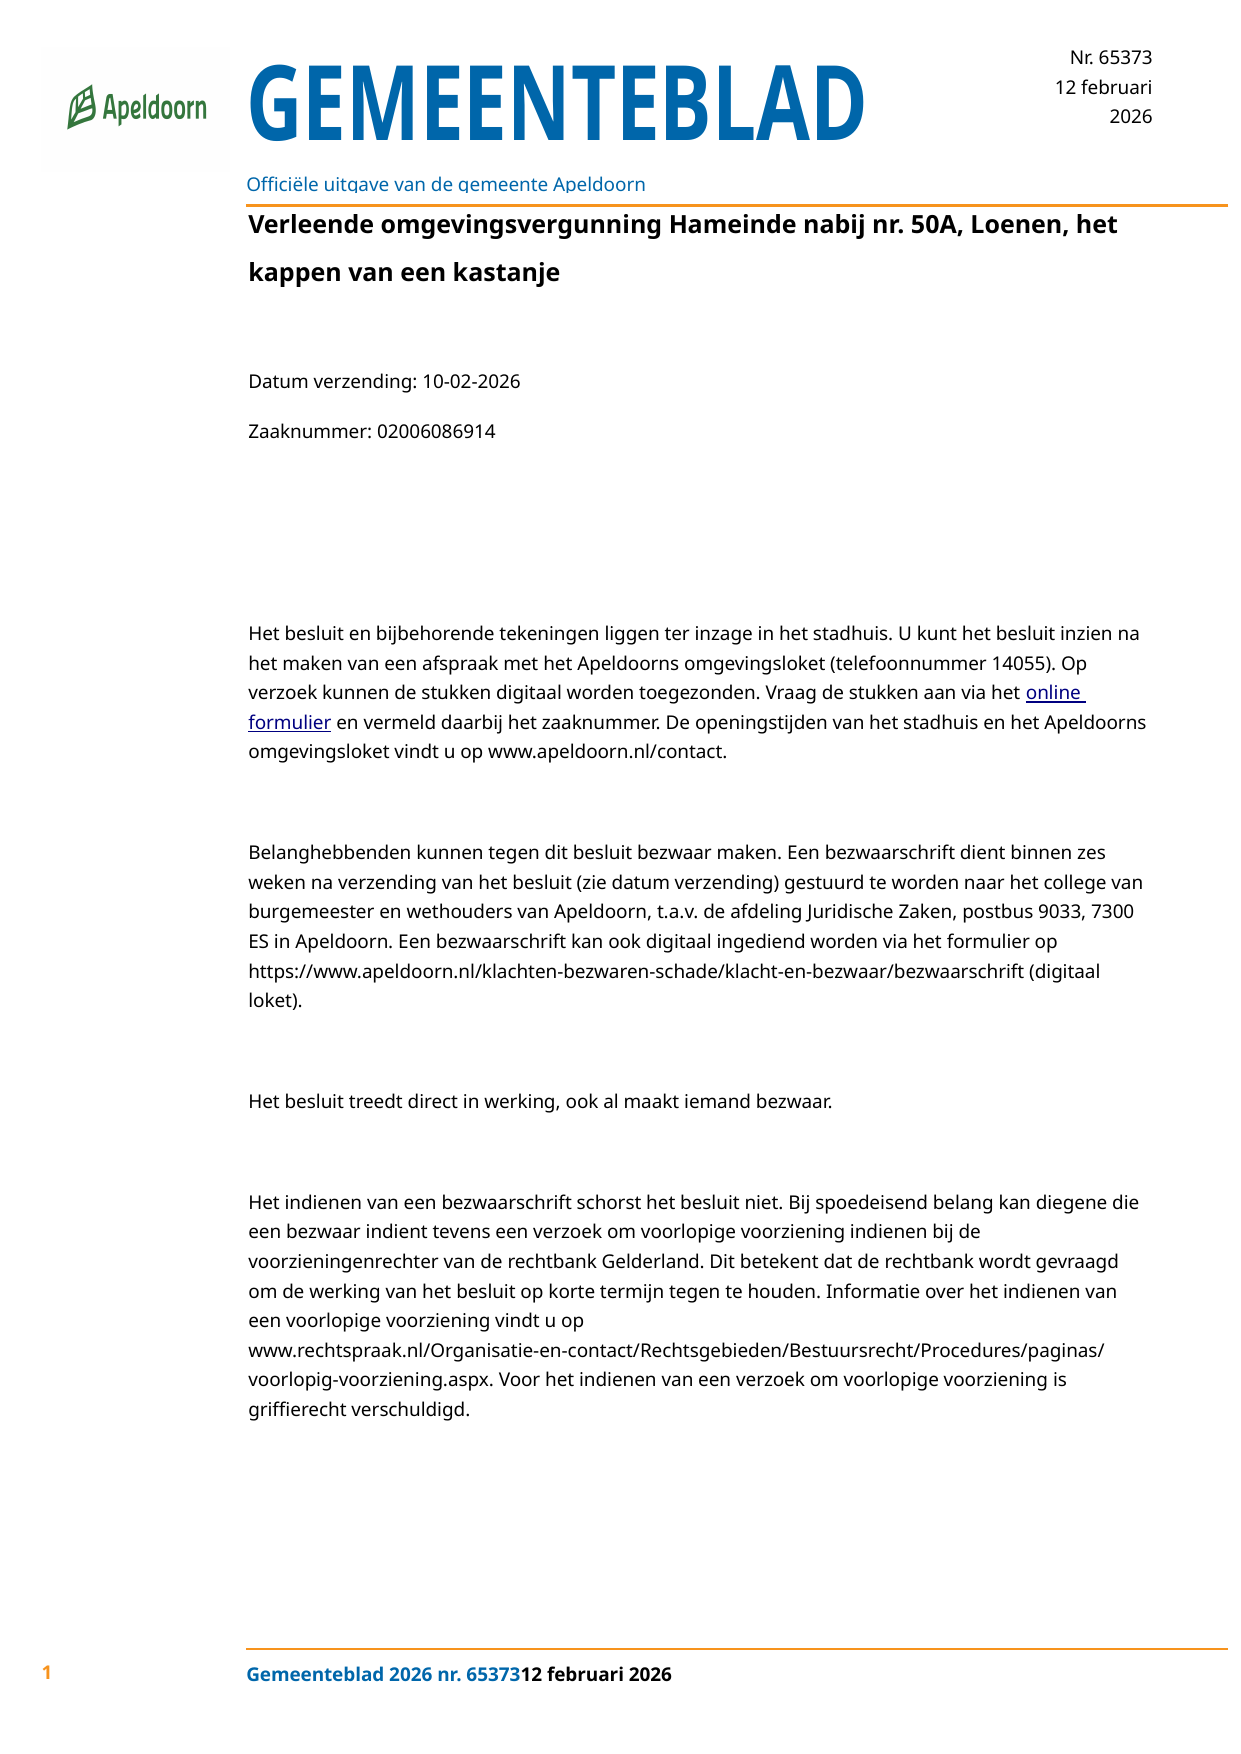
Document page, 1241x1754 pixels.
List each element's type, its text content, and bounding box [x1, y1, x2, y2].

text Het besluit en bijbehorende tekeningen liggen ter inzage in het stadhuis. U kunt het besluit inzien na het maken van een afspraak met het Apeldoorns omgevingsloket (telefoonnummer 14055). Op verzoek kunnen de stukken digitaal worden toegezonden. Vraag de stukken aan via het online formulier en vermeld daarbij het zaaknummer. De openingstijden van het stadhuis en het Apeldoorns omgevingsloket vindt u op www.apeldoorn.nl/contact. [248, 620, 1152, 764]
text Het besluit treedt direct in werking, ook al maakt iemand bezwaar. [248, 1088, 1152, 1114]
text Datum verzending: 10-02-2026 [248, 368, 1152, 394]
text Belanghebbenden kunnen tegen dit besluit bezwaar maken. Een bezwaarschrift dient binnen zes weken na verzending van het besluit (zie datum verzending) gestuurd te worden naar het college van burgemeester en wethouders van Apeldoorn, t.a.v. de afdeling Juridische Zaken, postbus 9033, 7300 ES in Apeldoorn. Een bezwaarschrift kan ook digitaal ingediend worden via het formulier op https://www.apeldoorn.nl/klachten-bezwaren-schade/klacht-en-bezwaar/bezwaarschrift (digitaal loket). [248, 839, 1152, 1013]
text Zaaknummer: 02006086914 [248, 419, 1152, 444]
picture [41, 47, 231, 172]
text Verleende omgevingsvergunning Hameinde nabij nr. 50A, Loenen, het kappen van een kastanje [248, 207, 1152, 288]
text Het indienen van een bezwaarschrift schorst het besluit niet. Bij spoedeisend belang kan diegene die een bezwaar indient tevens een verzoek om voorlopige voorziening indienen bij de voorzieningenrechter van de rechtbank Gelderland. Dit betekent dat de rechtbank wordt gevraagd om de werking van het besluit op korte termijn tegen te houden. Informatie over het indienen van een voorlopige voorziening vindt u op www.rechtspraak.nl/Organisatie-en-contact/Rechtsgebieden/Bestuursrecht/Procedures/paginas/voorlopig-voorziening.aspx. Voor het indienen van een verzoek om voorlopige voorziening is griffierecht verschuldigd. [248, 1189, 1152, 1422]
